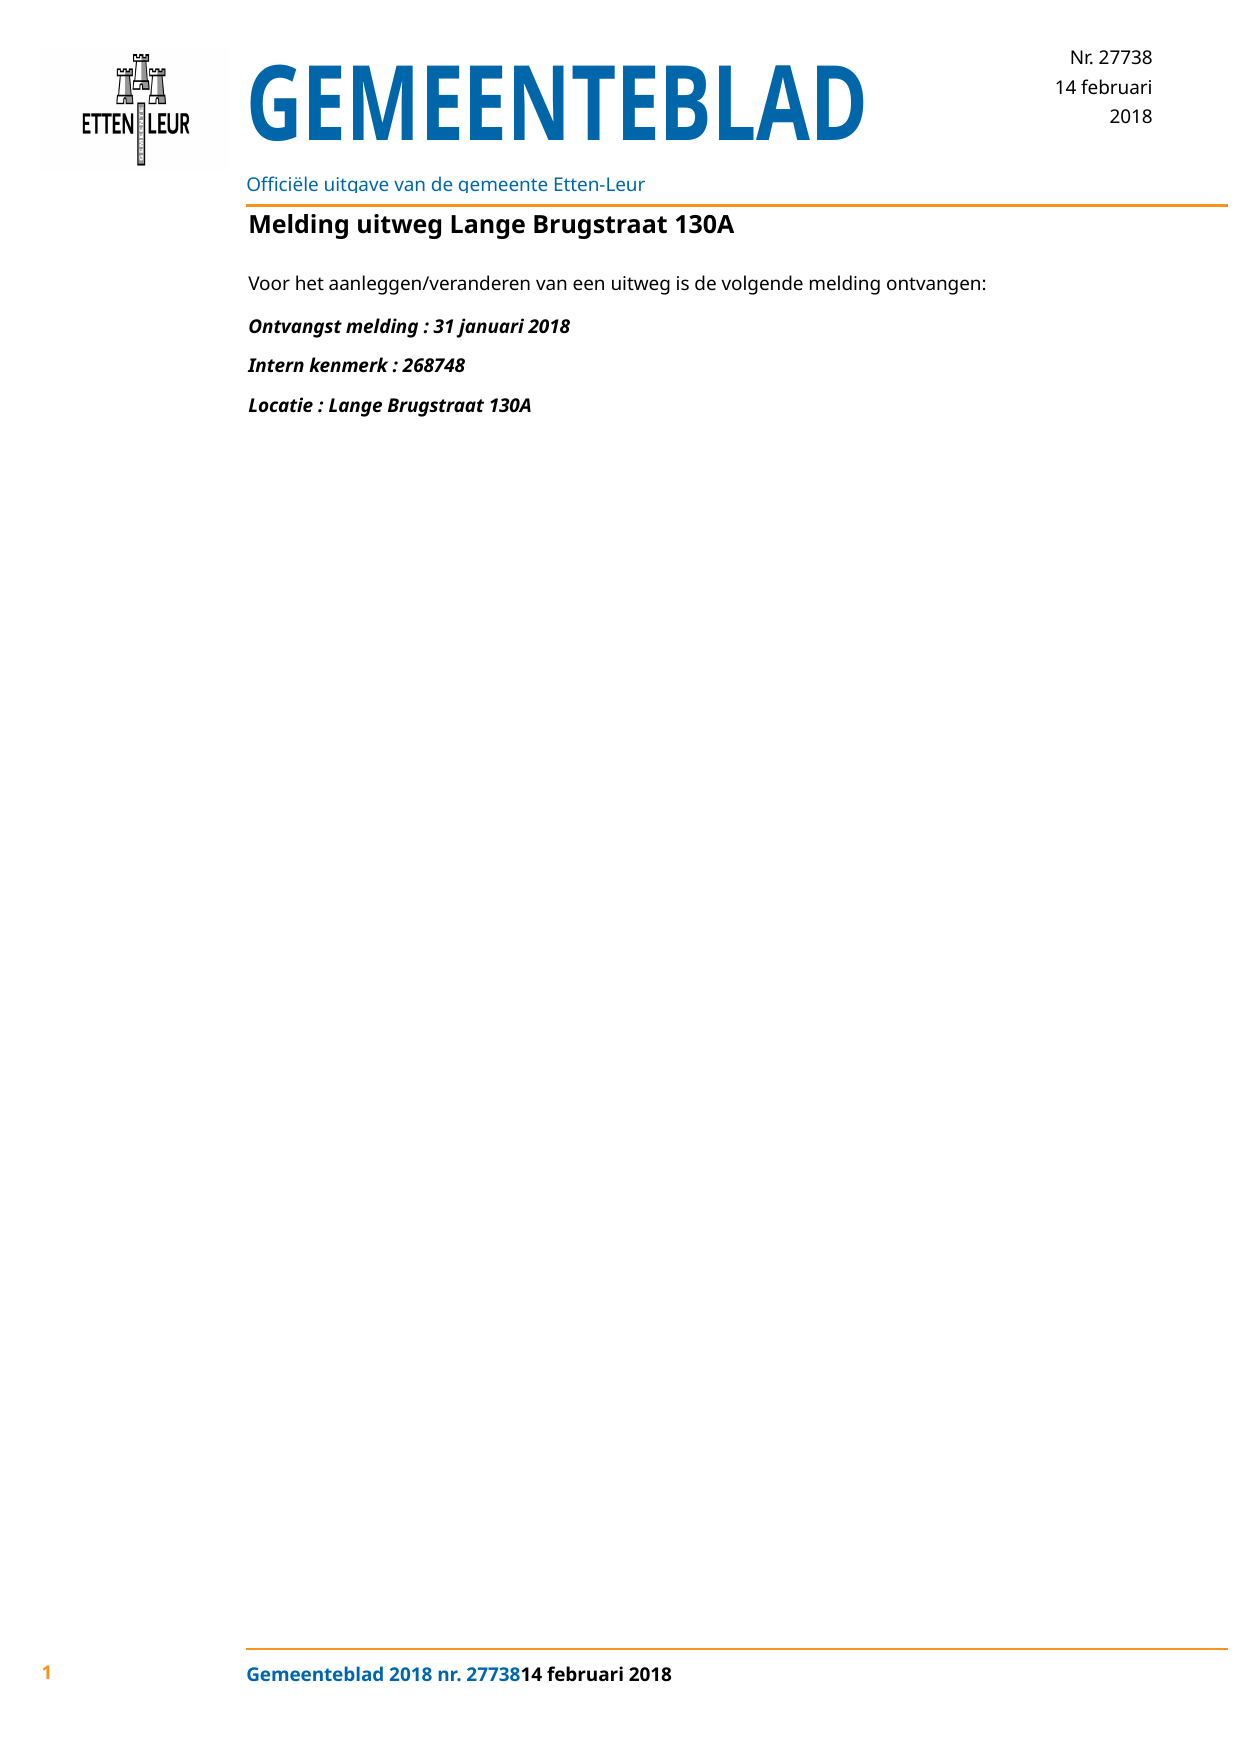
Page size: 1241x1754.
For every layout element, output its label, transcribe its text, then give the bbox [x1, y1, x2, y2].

text Voor het aanleggen/veranderen van een uitweg is de volgende melding ontvangen: [248, 270, 1152, 296]
picture [41, 47, 231, 172]
text Locatie : Lange Brugstraat 130A [248, 392, 1152, 418]
text Melding uitweg Lange Brugstraat 130A [248, 207, 1152, 241]
text Intern kenmerk : 268748 [248, 353, 1152, 378]
text Ontvangst melding : 31 januari 2018 [248, 313, 1152, 339]
